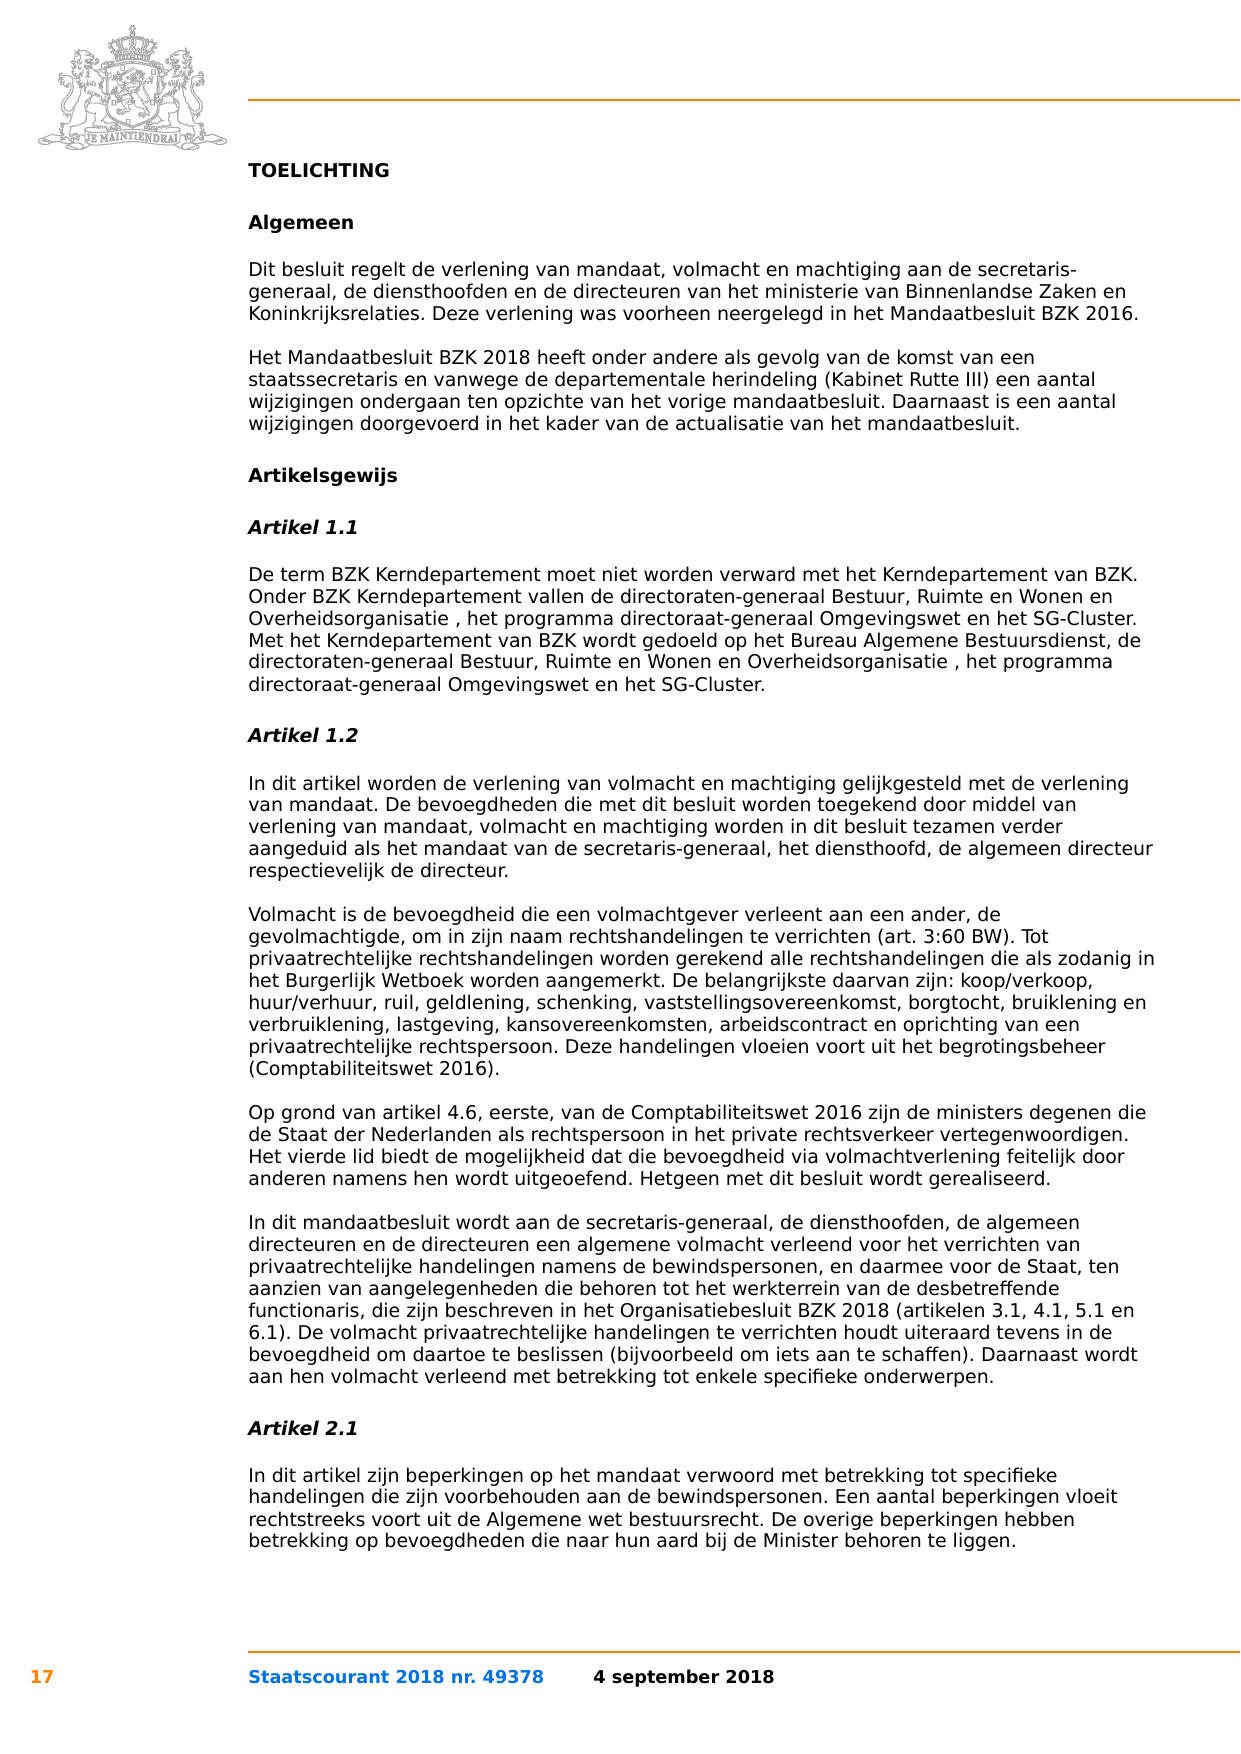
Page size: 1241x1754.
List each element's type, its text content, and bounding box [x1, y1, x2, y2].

text Het Mandaatbesluit BZK 2018 heeft onder andere als gevolg van de komst van een staatssecretaris en vanwege de departementale herindeling (Kabinet Rutte III) een aantal wijzigingen ondergaan ten opzichte van het vorige mandaatbesluit. Daarnaast is een aantal wijzigingen doorgevoerd in het kader van de actualisatie van het mandaatbesluit. [248, 347, 1163, 434]
picture [38, 25, 227, 150]
text De term BZK Kerndepartement moet niet worden verward met het Kerndepartement van BZK. Onder BZK Kerndepartement vallen de directoraten-generaal Bestuur, Ruimte en Wonen en Overheidsorganisatie , het programma directoraat-generaal Omgevingswet en het SG-Cluster. Met het Kerndepartement van BZK wordt gedoeld op het Bureau Algemene Bestuursdienst, de directoraten-generaal Bestuur, Ruimte en Wonen en Overheidsorganisatie , het programma directoraat-generaal Omgevingswet en het SG-Cluster. [248, 563, 1163, 695]
text In dit artikel zijn beperkingen op het mandaat verwoord met betrekking tot specifieke handelingen die zijn voorbehouden aan de bewindspersonen. Een aantal beperkingen vloeit rechtstreeks voort uit de Algemene wet bestuursrecht. De overige beperkingen hebben betrekking op bevoegdheden die naar hun aard bij de Minister behoren te liggen. [248, 1464, 1163, 1552]
text Volmacht is de bevoegdheid die een volmachtgever verleent aan een ander, de gevolmachtigde, om in zijn naam rechtshandelingen te verrichten (art. 3:60 BW). Tot privaatrechtelijke rechtshandelingen worden gerekend alle rechtshandelingen die als zodanig in het Burgerlijk Wetboek worden aangemerkt. De belangrijkste daarvan zijn: koop/verkoop, huur/verhuur, ruil, geldlening, schenking, vaststellingsovereenkomst, borgtocht, bruiklening en verbruiklening, lastgeving, kansovereenkomsten, arbeidscontract en oprichting van een privaatrechtelijke rechtspersoon. Deze handelingen vloeien voort uit het begrotingsbeheer (Comptabiliteitswet 2016). [248, 904, 1163, 1080]
subtitle Artikel 1.2 [248, 725, 1163, 747]
subtitle Algemeen [248, 212, 1163, 234]
text Dit besluit regelt de verlening van mandaat, volmacht en machtiging aan de secretaris-generaal, de diensthoofden en de directeuren van het ministerie van Binnenlandse Zaken en Koninkrijksrelaties. Deze verlening was voorheen neergelegd in het Mandaatbesluit BZK 2016. [248, 259, 1163, 325]
subtitle TOELICHTING [248, 160, 1163, 182]
text In dit artikel worden de verlening van volmacht en machtiging gelijkgesteld met de verlening van mandaat. De bevoegdheden die met dit besluit worden toegekend door middel van verlening van mandaat, volmacht en machtiging worden in dit besluit tezamen verder aangeduid als het mandaat van de secretaris-generaal, het diensthoofd, de algemeen directeur respectievelijk de directeur. [248, 772, 1163, 882]
text Op grond van artikel 4.6, eerste, van de Comptabiliteitswet 2016 zijn de ministers degenen die de Staat der Nederlanden als rechtspersoon in het private rechtsverkeer vertegenwoordigen. Het vierde lid biedt de mogelijkheid dat die bevoegdheid via volmachtverlening feitelijk door anderen namens hen wordt uitgeoefend. Hetgeen met dit besluit wordt gerealiseerd. [248, 1102, 1163, 1190]
subtitle Artikel 1.1 [248, 517, 1163, 538]
subtitle Artikel 2.1 [248, 1417, 1163, 1439]
text In dit mandaatbesluit wordt aan de secretaris-generaal, de diensthoofden, de algemeen directeuren en de directeuren een algemene volmacht verleend voor het verrichten van privaatrechtelijke handelingen namens de bewindspersonen, en daarmee voor de Staat, ten aanzien van aangelegenheden die behoren tot het werkterrein van de desbetreffende functionaris, die zijn beschreven in het Organisatiebesluit BZK 2018 (artikelen 3.1, 4.1, 5.1 en 6.1). De volmacht privaatrechtelijke handelingen te verrichten houdt uiteraard tevens in de bevoegdheid om daartoe te beslissen (bijvoorbeeld om iets aan te schaffen). Daarnaast wordt aan hen volmacht verleend met betrekking tot enkele specifieke onderwerpen. [248, 1212, 1163, 1387]
subtitle Artikelsgewijs [248, 464, 1163, 487]
